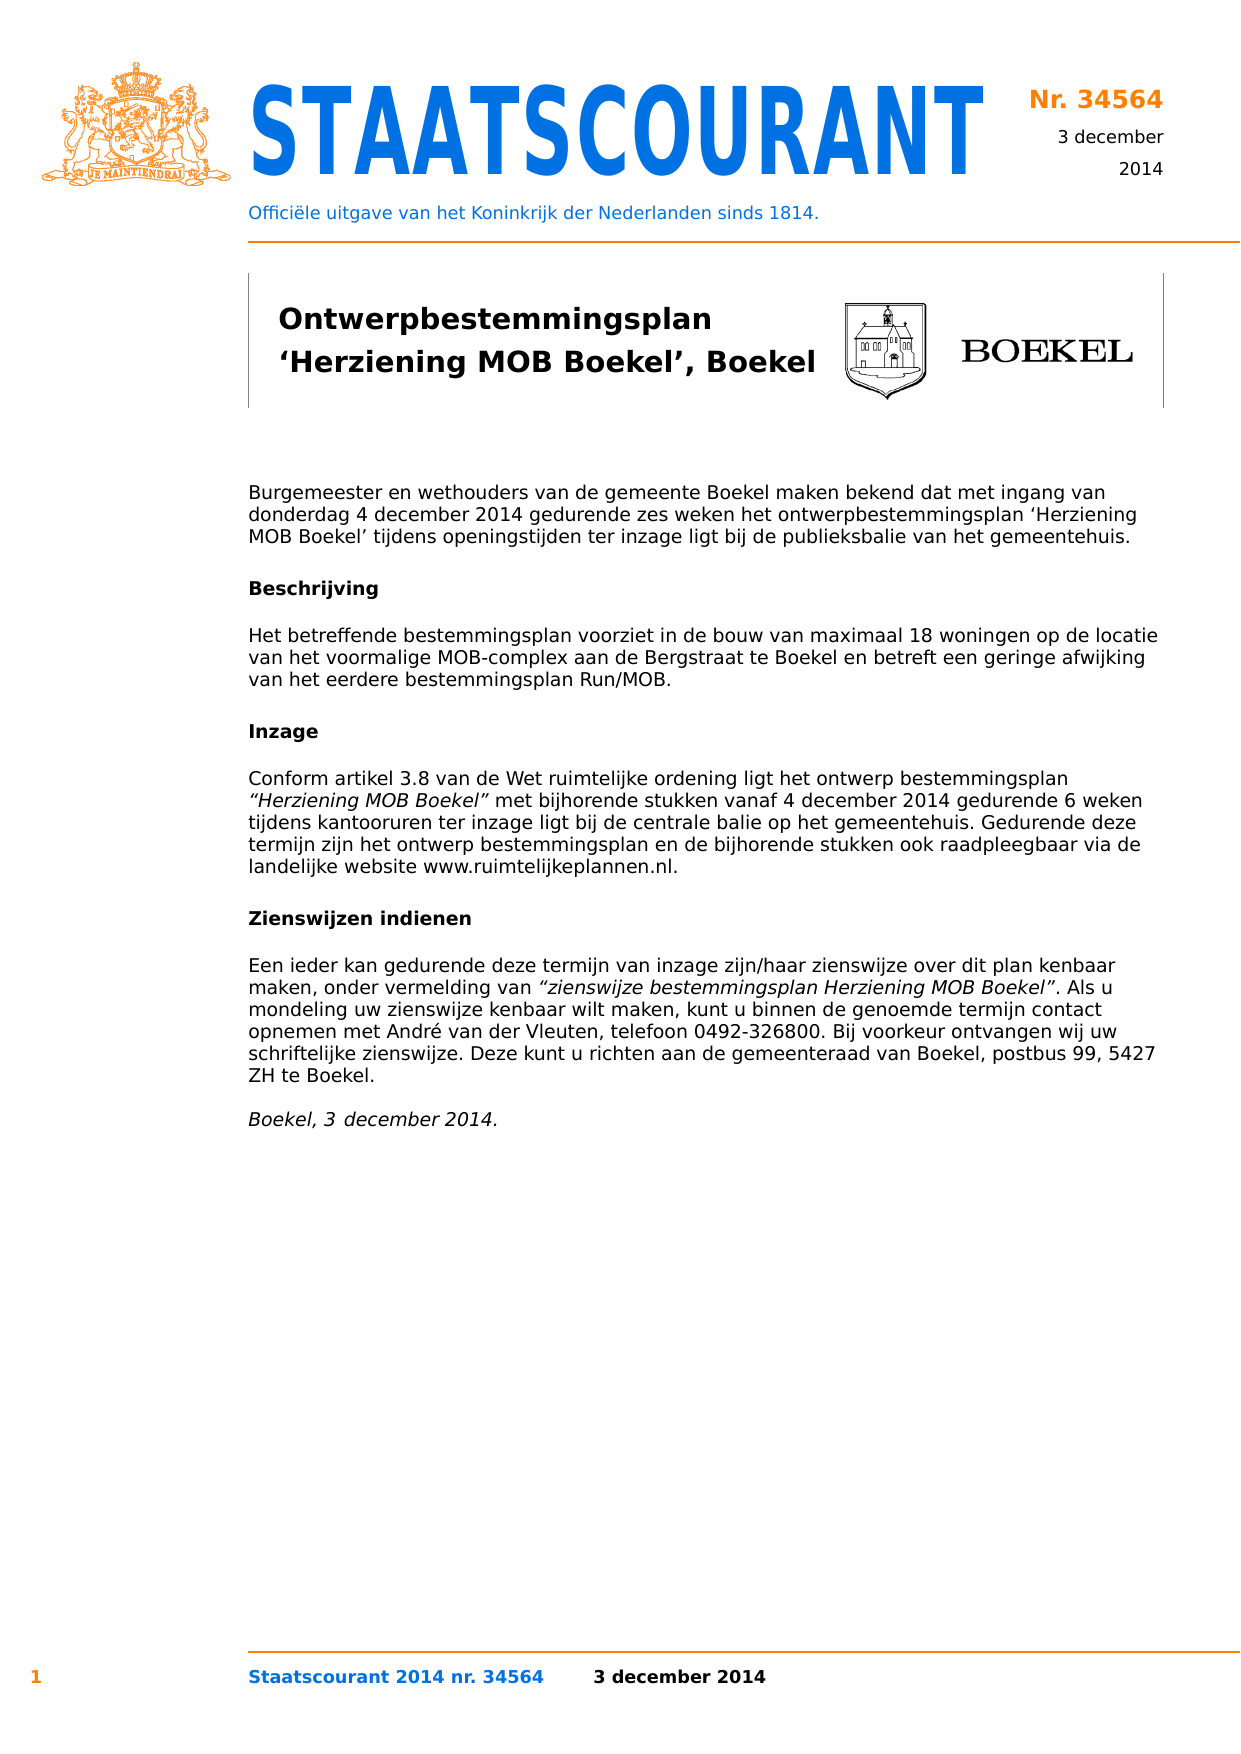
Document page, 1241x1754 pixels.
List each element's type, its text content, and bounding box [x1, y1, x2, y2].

subtitle Beschrijving [248, 578, 1163, 600]
text Een ieder kan gedurende deze termijn van inzage zijn/haar zienswijze over dit plan kenbaar maken, onder vermelding van “zienswijze bestemmingsplan Herziening MOB Boekel”. Als u mondeling uw zienswijze kenbaar wilt maken, kunt u binnen de genoemde termijn contact opnemen met André van der Vleuten, telefoon 0492-326800. Bij voorkeur ontvangen wij uw schriftelijke zienswijze. Deze kunt u richten aan de gemeenteraad van Boekel, postbus 99, 5427 ZH te Boekel. [248, 955, 1163, 1087]
table_header [25, 62, 248, 241]
text Burgemeester en wethouders van de gemeente Boekel maken bekend dat met ingang van donderdag 4 december 2014 gedurende zes weken het ontwerpbestemmingsplan ‘Herziening MOB Boekel’ tijdens openingstijden ter inzage ligt bij de publieksbalie van het gemeentehuis. [248, 482, 1163, 548]
text Het betreffende bestemmingsplan voorziet in de bouw van maximaal 18 woningen op de locatie van het voormalige MOB-complex aan de Bergstraat te Boekel en betreft een geringe afwijking van het eerdere bestemmingsplan Run/MOB. [248, 625, 1163, 691]
subtitle Ontwerpbestemmingsplan ‘Herziening MOB Boekel’, Boekel [249, 273, 1163, 408]
picture [41, 62, 231, 186]
text Boekel, 3 december 2014. [248, 1109, 1163, 1131]
text Conform artikel 3.8 van de Wet ruimtelijke ordening ligt het ontwerp bestemmingsplan “Herziening MOB Boekel” met bijhorende stukken vanaf 4 december 2014 gedurende 6 weken tijdens kantooruren ter inzage ligt bij de centrale balie op het gemeentehuis. Gedurende deze termijn zijn het ontwerp bestemmingsplan en de bijhorende stukken ook raadpleegbaar via de landelijke website www.ruimtelijkeplannen.nl. [248, 768, 1163, 878]
table_header Nr. 34564 [998, 62, 1240, 121]
subtitle Inzage [248, 721, 1163, 743]
table_header STAATSCOURANT [248, 62, 998, 203]
table_cell Officiële uitgave van het Koninkrijk der Nederlanden sinds 1814. [248, 203, 1240, 241]
table_cell 3 december [998, 121, 1240, 153]
subtitle Zienswijzen indienen [248, 908, 1163, 930]
table_cell 2014 [998, 153, 1240, 203]
picture [844, 302, 1134, 403]
